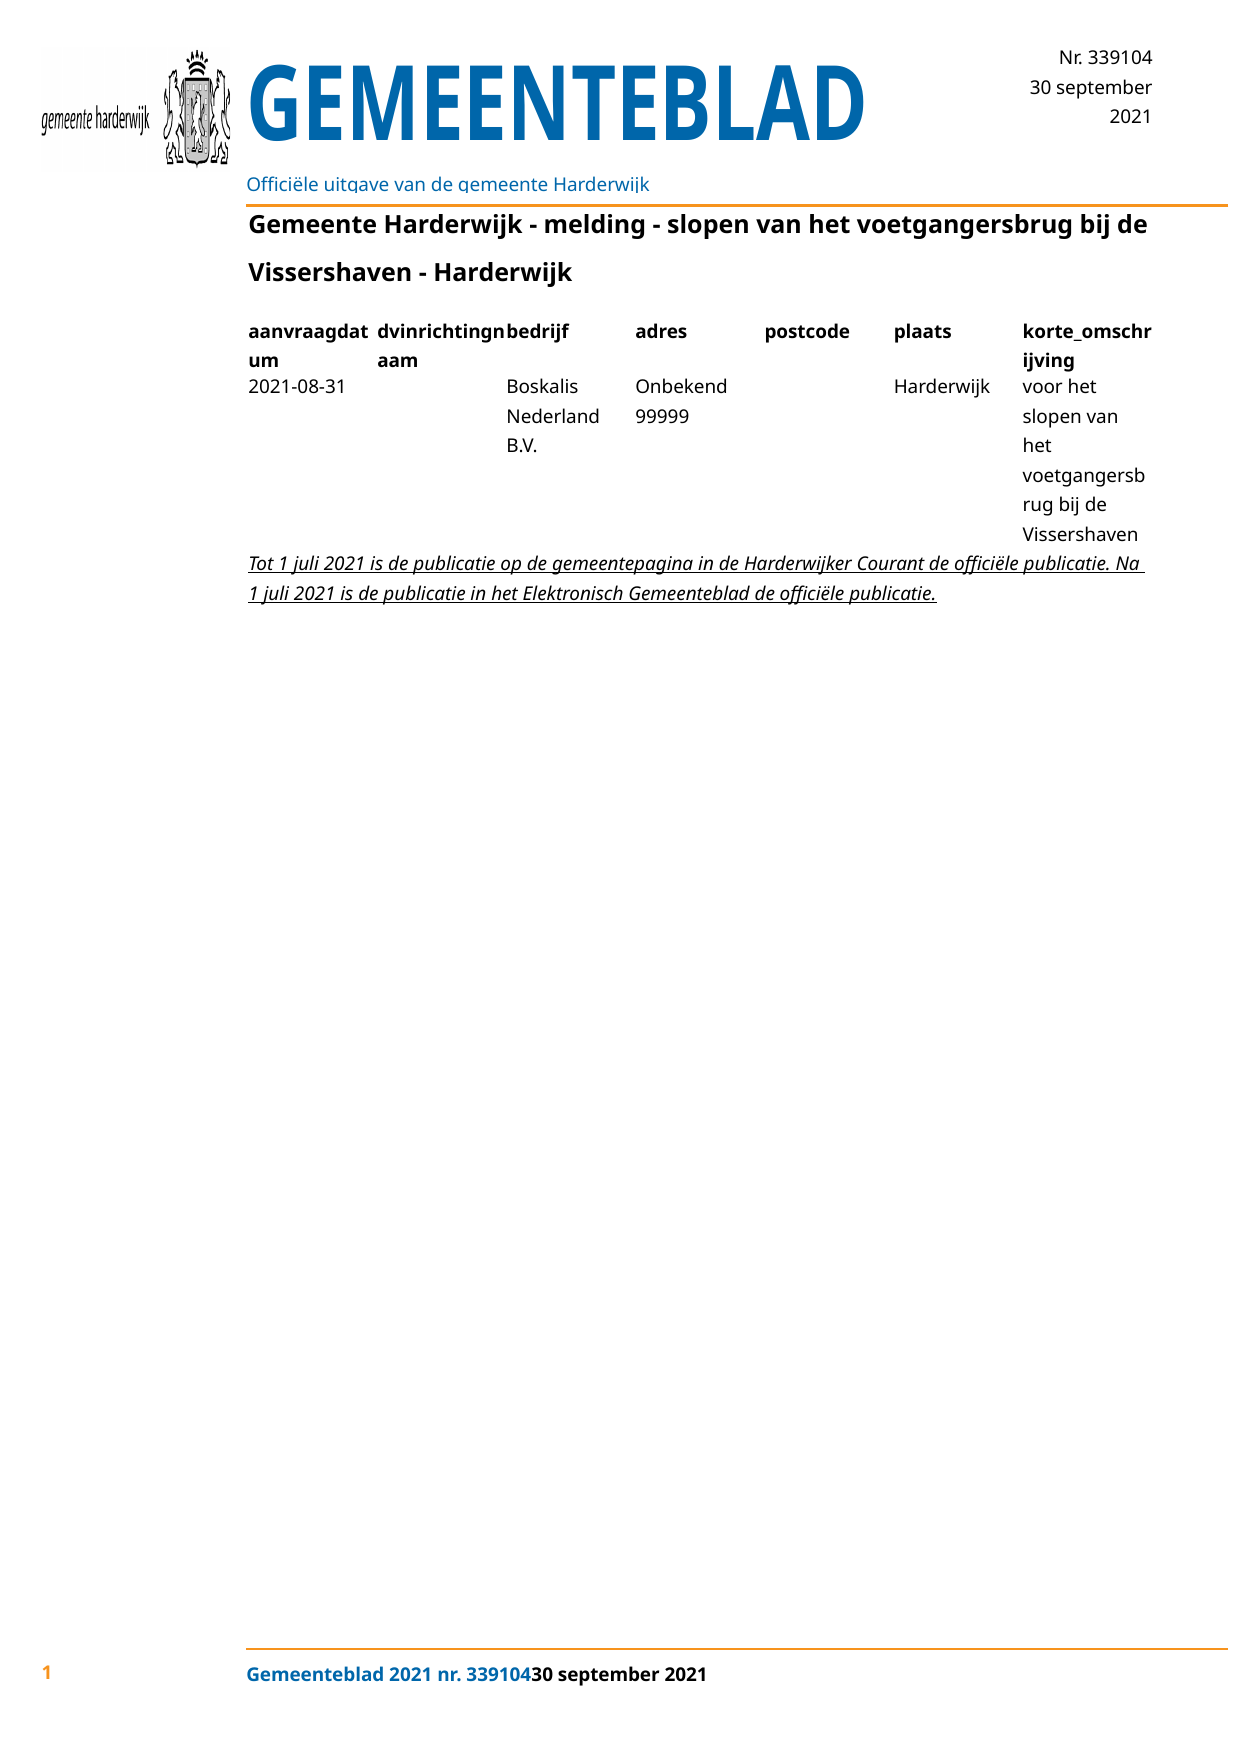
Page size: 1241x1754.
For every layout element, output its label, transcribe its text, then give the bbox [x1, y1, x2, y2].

table_header bedrijf [506, 318, 635, 373]
table_header postcode [764, 318, 893, 373]
table_cell [377, 373, 506, 547]
table_cell Harderwijk [894, 373, 1022, 547]
table_cell 2021-08-31 [248, 373, 377, 547]
table_header korte_omschrijving [1023, 318, 1152, 373]
table_header aanvraagdatum [248, 318, 377, 373]
table_cell voor het slopen van het voetgangersbrug bij de Vissershaven [1023, 373, 1152, 547]
table_cell [764, 373, 893, 547]
picture [41, 47, 231, 172]
table_cell Onbekend 99999 [635, 373, 764, 547]
table_cell Boskalis Nederland B.V. [506, 373, 635, 547]
table_header adres [635, 318, 764, 373]
text Tot 1 juli 2021 is de publicatie op de gemeentepagina in de Harderwijker Courant de officiële publicatie. Na 1 juli 2021 is de publicatie in het Elektronisch Gemeenteblad de officiële publicatie. [248, 550, 1152, 606]
text Gemeente Harderwijk - melding - slopen van het voetgangersbrug bij de Vissershaven - Harderwijk [248, 207, 1152, 288]
table_header dvinrichtingnaam [377, 318, 506, 373]
table_header plaats [894, 318, 1022, 373]
